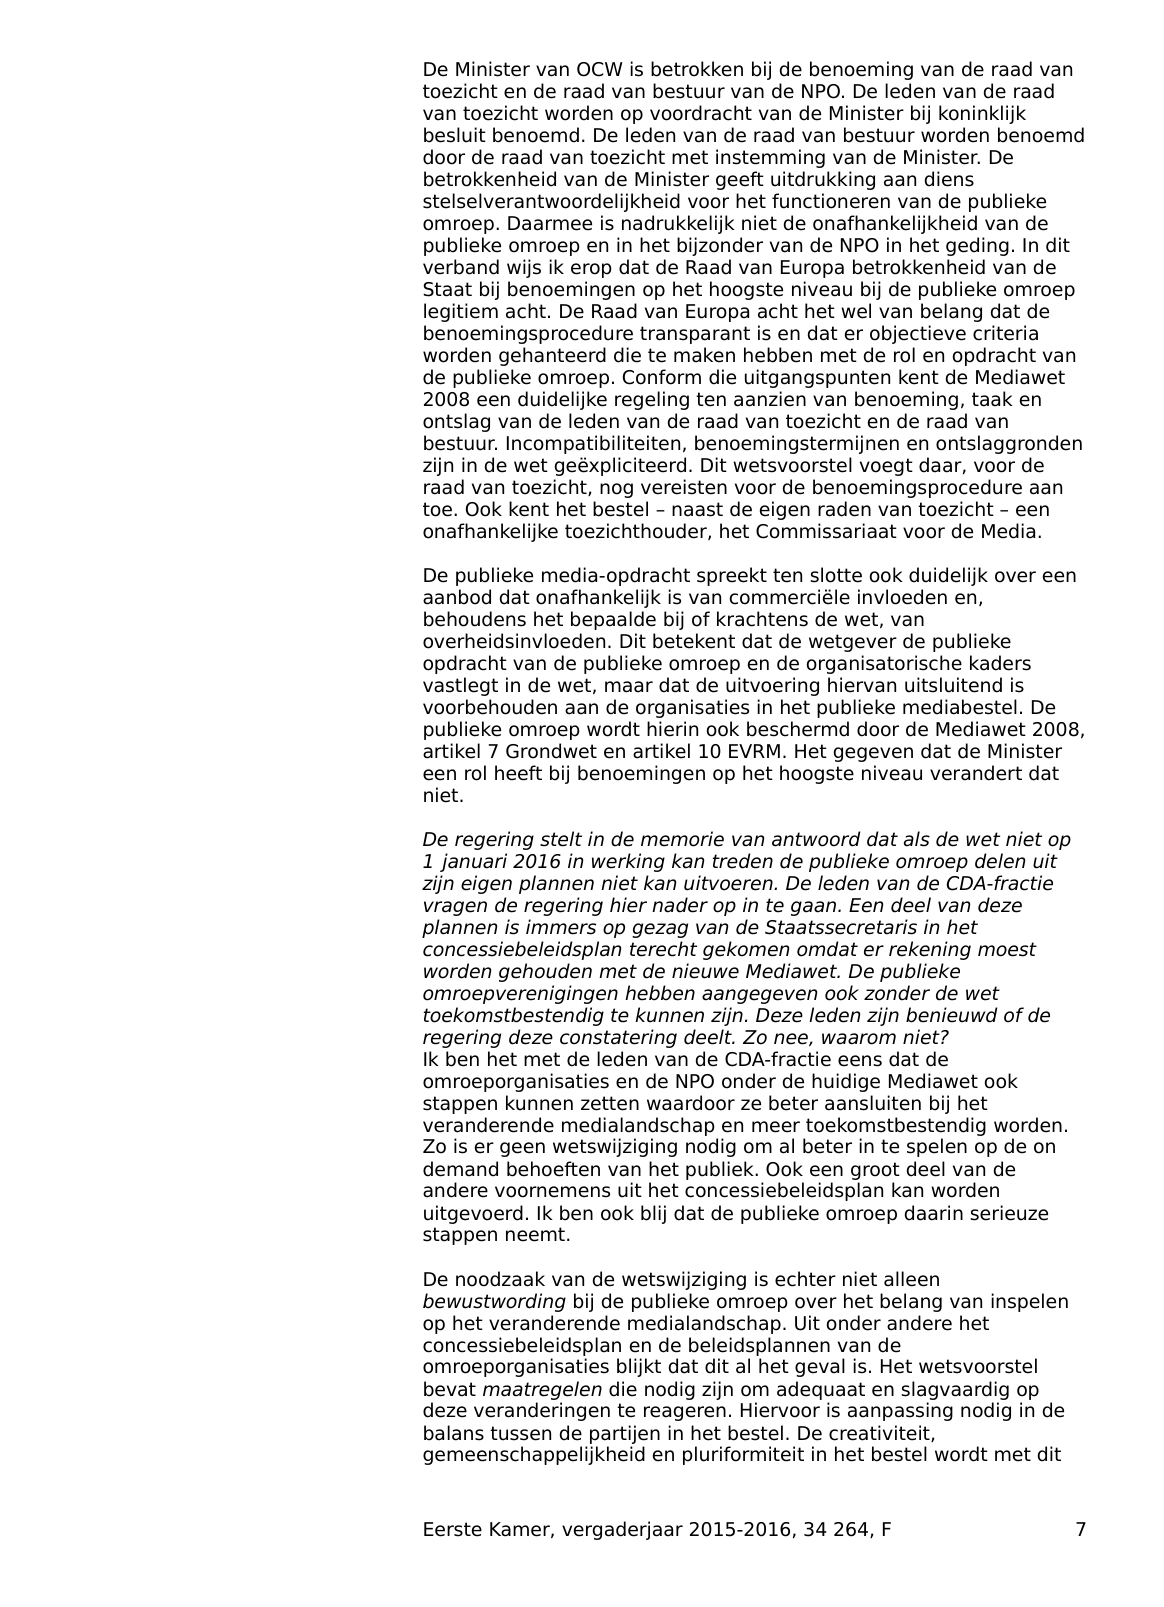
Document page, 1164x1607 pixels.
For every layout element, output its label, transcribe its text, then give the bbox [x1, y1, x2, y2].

text De regering stelt in de memorie van antwoord dat als de wet niet op 1 januari 2016 in werking kan treden de publieke omroep delen uit zijn eigen plannen niet kan uitvoeren. De leden van de CDA-fractie vragen de regering hier nader op in te gaan. Een deel van deze plannen is immers op gezag van de Staatssecretaris in het concessiebeleidsplan terecht gekomen omdat er rekening moest worden gehouden met de nieuwe Mediawet. De publieke omroepverenigingen hebben aangegeven ook zonder de wet toekomstbestendig te kunnen zijn. Deze leden zijn benieuwd of de regering deze constatering deelt. Zo nee, waarom niet? [422, 829, 1087, 1048]
text De publieke media-opdracht spreekt ten slotte ook duidelijk over een aanbod dat onafhankelijk is van commerciële invloeden en, behoudens het bepaalde bij of krachtens de wet, van overheidsinvloeden. Dit betekent dat de wetgever de publieke opdracht van de publieke omroep en de organisatorische kaders vastlegt in de wet, maar dat de uitvoering hiervan uitsluitend is voorbehouden aan de organisaties in het publieke mediabestel. De publieke omroep wordt hierin ook beschermd door de Mediawet 2008, artikel 7 Grondwet en artikel 10 EVRM. Het gegeven dat de Minister een rol heeft bij benoemingen op het hoogste niveau verandert dat niet. [422, 565, 1087, 807]
text Ik ben het met de leden van de CDA-fractie eens dat de omroeporganisaties en de NPO onder de huidige Mediawet ook stappen kunnen zetten waardoor ze beter aansluiten bij het veranderende medialandschap en meer toekomstbestendig worden. Zo is er geen wetswijziging nodig om al beter in te spelen op de on demand behoeften van het publiek. Ook een groot deel van de andere voornemens uit het concessiebeleidsplan kan worden uitgevoerd. Ik ben ook blij dat de publieke omroep daarin serieuze stappen neemt. [422, 1048, 1087, 1246]
text De Minister van OCW is betrokken bij de benoeming van de raad van toezicht en de raad van bestuur van de NPO. De leden van de raad van toezicht worden op voordracht van de Minister bij koninklijk besluit benoemd. De leden van de raad van bestuur worden benoemd door de raad van toezicht met instemming van de Minister. De betrokkenheid van de Minister geeft uitdrukking aan diens stelselverantwoordelijkheid voor het functioneren van de publieke omroep. Daarmee is nadrukkelijk niet de onafhankelijkheid van de publieke omroep en in het bijzonder van de NPO in het geding. In dit verband wijs ik erop dat de Raad van Europa betrokkenheid van de Staat bij benoemingen op het hoogste niveau bij de publieke omroep legitiem acht. De Raad van Europa acht het wel van belang dat de benoemingsprocedure transparant is en dat er objectieve criteria worden gehanteerd die te maken hebben met de rol en opdracht van de publieke omroep. Conform die uitgangspunten kent de Mediawet 2008 een duidelijke regeling ten aanzien van benoeming, taak en ontslag van de leden van de raad van toezicht en de raad van bestuur. Incompatibiliteiten, benoemingstermijnen en ontslaggronden zijn in de wet geëxpliciteerd. Dit wetsvoorstel voegt daar, voor de raad van toezicht, nog vereisten voor de benoemingsprocedure aan toe. Ook kent het bestel – naast de eigen raden van toezicht – een onafhankelijke toezichthouder, het Commissariaat voor de Media. [422, 59, 1087, 543]
text De noodzaak van de wetswijziging is echter niet alleen bewustwording bij de publieke omroep over het belang van inspelen op het veranderende medialandschap. Uit onder andere het concessiebeleidsplan en de beleidsplannen van de omroeporganisaties blijkt dat dit al het geval is. Het wetsvoorstel bevat maatregelen die nodig zijn om adequaat en slagvaardig op deze veranderingen te reageren. Hiervoor is aanpassing nodig in de balans tussen de partijen in het bestel. De creativiteit, gemeenschappelijkheid en pluriformiteit in het bestel wordt met dit [422, 1268, 1087, 1466]
